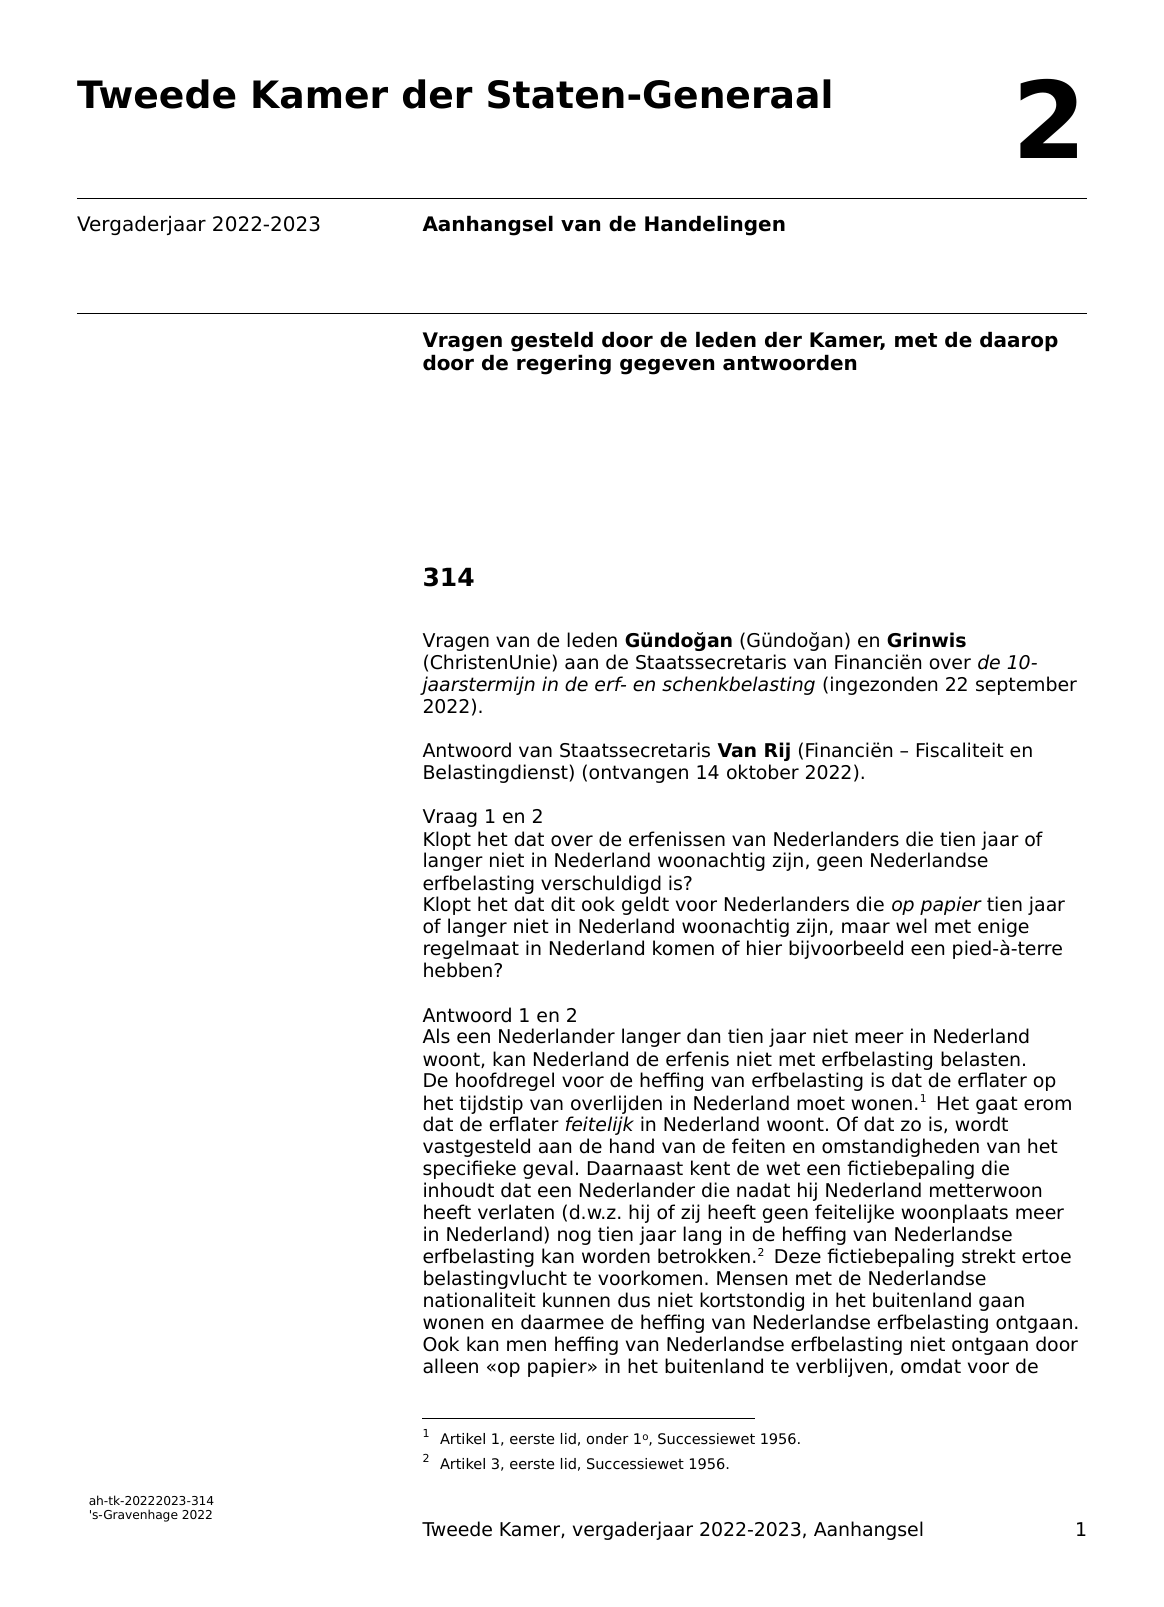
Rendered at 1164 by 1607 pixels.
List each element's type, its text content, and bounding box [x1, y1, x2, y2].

text 314 [422, 563, 1087, 592]
table_cell Vergaderjaar 2022-2023 [77, 199, 422, 313]
text Als een Nederlander langer dan tien jaar niet meer in Nederland woont, kan Nederland de erfenis niet met erfbelasting belasten. [422, 1026, 1087, 1070]
text Antwoord van Staatssecretaris Van Rij (Financiën – Fiscaliteit en Belastingdienst) (ontvangen 14 oktober 2022). [422, 740, 1087, 784]
text Klopt het dat dit ook geldt voor Nederlanders die op papier tien jaar of langer niet in Nederland woonachtig zijn, maar wel met enige regelmaat in Nederland komen of hier bijvoorbeeld een pied-à-terre hebben? [422, 894, 1087, 982]
text Vraag 1 en 2 [422, 806, 1087, 828]
text ah-tk-20222023-314 [88, 1494, 323, 1508]
text Artikel 1, eerste lid, onder 1o, Successiewet 1956. [422, 1427, 1087, 1449]
table_cell Aanhangsel van de Handelingen [422, 199, 1087, 313]
text Antwoord 1 en 2 [422, 1004, 1087, 1026]
text Artikel 3, eerste lid, Successiewet 1956. [422, 1452, 1087, 1474]
text De hoofdregel voor de heffing van erfbelasting is dat de erflater op het tijdstip van overlijden in Nederland moet wonen. Het gaat erom dat de erflater feitelijk in Nederland woont. Of dat zo is, wordt vastgesteld aan de hand van de feiten en omstandigheden van het specifieke geval. Daarnaast kent de wet een fictiebepaling die inhoudt dat een Nederlander die nadat hij Nederland metterwoon heeft verlaten (d.w.z. hij of zij heeft geen feitelijke woonplaats meer in Nederland) nog tien jaar lang in de heffing van Nederlandse erfbelasting kan worden betrokken. Deze fictiebepaling strekt ertoe belastingvlucht te voorkomen. Mensen met de Nederlandse nationaliteit kunnen dus niet kortstondig in het buitenland gaan wonen en daarmee de heffing van Nederlandse erfbelasting ontgaan. Ook kan men heffing van Nederlandse erfbelasting niet ontgaan door alleen «op papier» in het buitenland te verblijven, omdat voor de [422, 1070, 1087, 1378]
table_cell [77, 314, 422, 375]
text Klopt het dat over de erfenissen van Nederlanders die tien jaar of langer niet in Nederland woonachtig zijn, geen Nederlandse erfbelasting verschuldigd is? [422, 828, 1087, 894]
table_cell Vragen gesteld door de leden der Kamer, met de daarop door de regering gegeven antwoorden [422, 314, 1087, 375]
text 's-Gravenhage 2022 [88, 1508, 323, 1522]
table_header Tweede Kamer der Staten-Generaal [77, 59, 886, 198]
text Vragen van de leden Gündoğan (Gündoğan) en Grinwis (ChristenUnie) aan de Staatssecretaris van Financiën over de 10-jaarstermijn in de erf- en schenkbelasting (ingezonden 22 september 2022). [422, 630, 1087, 718]
table_header 2 [886, 59, 1087, 198]
